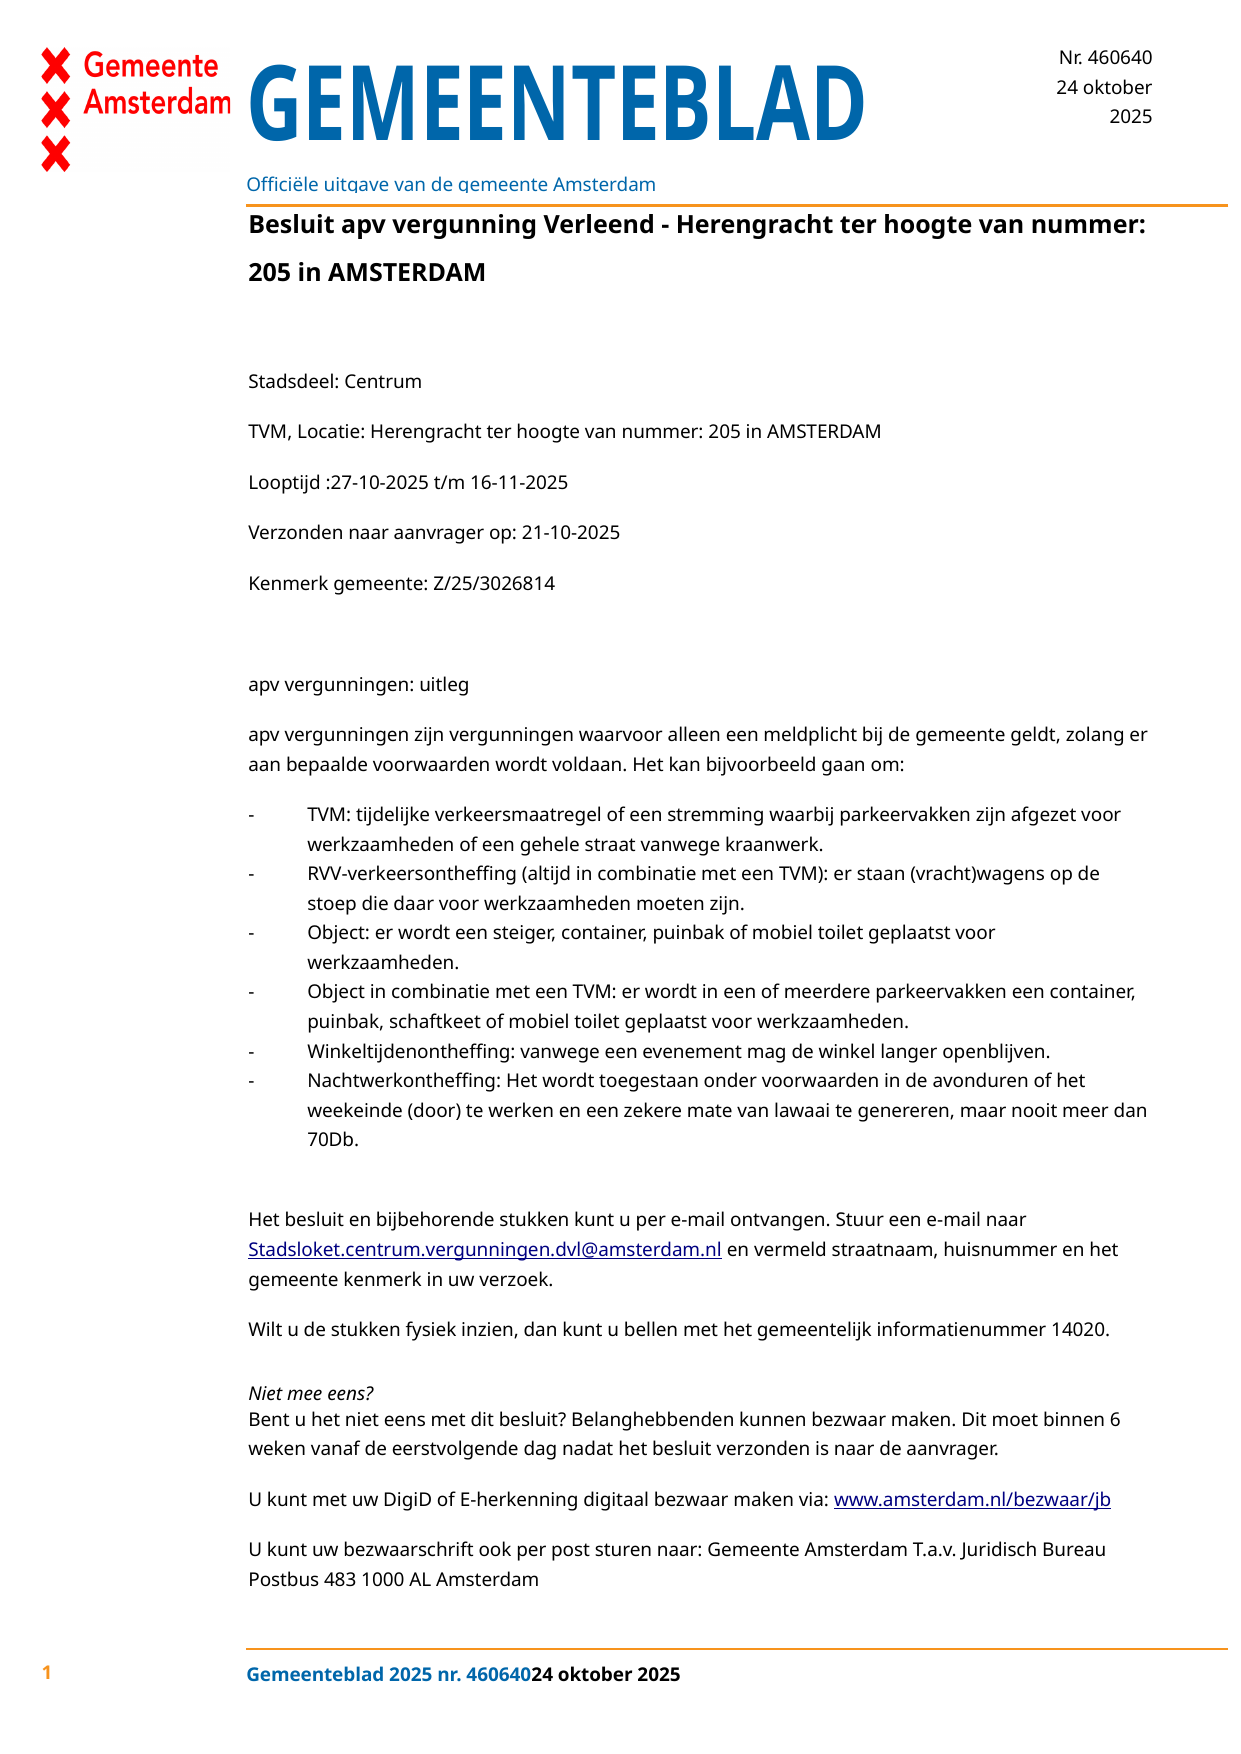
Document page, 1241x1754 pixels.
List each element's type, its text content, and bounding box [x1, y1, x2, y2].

text apv vergunningen: uitleg [248, 671, 1152, 697]
picture [41, 47, 231, 172]
list RVV-verkeersontheffing (altijd in combinatie met een TVM): er staan (vracht)wagens op de stoep die daar voor werkzaamheden moeten zijn. [248, 860, 1152, 916]
text Stadsdeel: Centrum [248, 368, 1152, 394]
list Nachtwerkontheffing: Het wordt toegestaan onder voorwaarden in de avonduren of het weekeinde (door) te werken en een zekere mate van lawaai te genereren, maar nooit meer dan 70Db. [248, 1067, 1152, 1152]
list Winkeltijdenontheffing: vanwege een evenement mag de winkel langer openblijven. [248, 1038, 1152, 1064]
list TVM: tijdelijke verkeersmaatregel of een stremming waarbij parkeervakken zijn afgezet voor werkzaamheden of een gehele straat vanwege kraanwerk. [248, 801, 1152, 857]
text Verzonden naar aanvrager op: 21-10-2025 [248, 519, 1152, 545]
text Besluit apv vergunning Verleend - Herengracht ter hoogte van nummer: 205 in AMSTERDAM [248, 207, 1152, 288]
text apv vergunningen zijn vergunningen waarvoor alleen een meldplicht bij de gemeente geldt, zolang er aan bepaalde voorwaarden wordt voldaan. Het kan bijvoorbeeld gaan om: [248, 721, 1152, 777]
list Object in combinatie met een TVM: er wordt in een of meerdere parkeervakken een container, puinbak, schaftkeet of mobiel toilet geplaatst voor werkzaamheden. [248, 979, 1152, 1034]
list Object: er wordt een steiger, container, puinbak of mobiel toilet geplaatst voor werkzaamheden. [248, 919, 1152, 975]
text Niet mee eens? [248, 1380, 1152, 1406]
text U kunt uw bezwaarschrift ook per post sturen naar: Gemeente Amsterdam T.a.v. Juridisch Bureau Postbus 483 1000 AL Amsterdam [248, 1536, 1152, 1592]
text Bent u het niet eens met dit besluit? Belanghebbenden kunnen bezwaar maken. Dit moet binnen 6 weken vanaf de eerstvolgende dag nadat het besluit verzonden is naar de aanvrager. [248, 1406, 1152, 1461]
text U kunt met uw DigiD of E-herkenning digitaal bezwaar maken via: www.amsterdam.nl/bezwaar/jb [248, 1486, 1152, 1512]
text Kenmerk gemeente: Z/25/3026814 [248, 570, 1152, 596]
text Looptijd :27-10-2025 t/m 16-11-2025 [248, 469, 1152, 495]
text Wilt u de stukken fysiek inzien, dan kunt u bellen met het gemeentelijk informatienummer 14020. [248, 1316, 1152, 1342]
text TVM, Locatie: Herengracht ter hoogte van nummer: 205 in AMSTERDAM [248, 419, 1152, 444]
text Het besluit en bijbehorende stukken kunt u per e-mail ontvangen. Stuur een e-mail naar Stadsloket.centrum.vergunningen.dvl@amsterdam.nl en vermeld straatnaam, huisnummer en het gemeente kenmerk in uw verzoek. [248, 1207, 1152, 1292]
